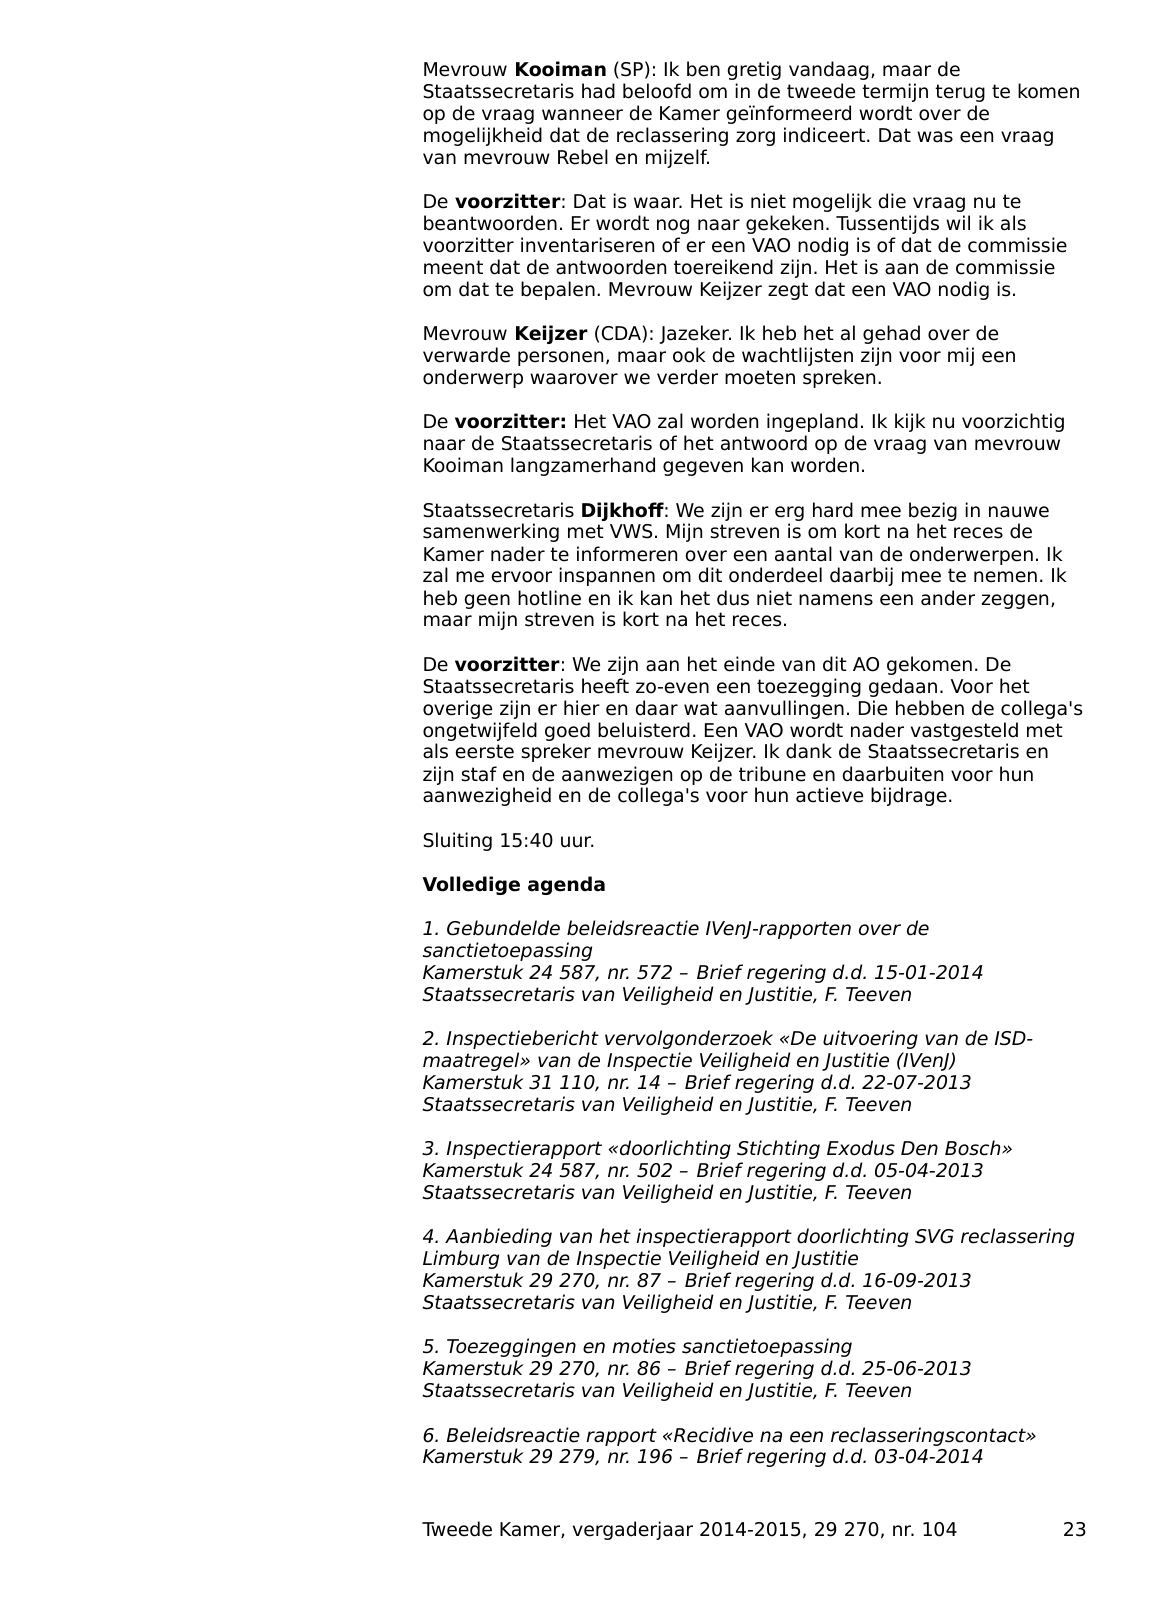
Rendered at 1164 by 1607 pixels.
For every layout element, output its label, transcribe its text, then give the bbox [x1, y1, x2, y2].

text 3. Inspectierapport «doorlichting Stichting Exodus Den Bosch» [422, 1138, 1087, 1160]
text Kamerstuk 29 279, nr. 196 – Brief regering d.d. 03-04-2014 [422, 1446, 1087, 1468]
text Staatssecretaris van Veiligheid en Justitie, F. Teeven [422, 1094, 1087, 1116]
text Kamerstuk 24 587, nr. 572 – Brief regering d.d. 15-01-2014 [422, 962, 1087, 984]
text Staatssecretaris van Veiligheid en Justitie, F. Teeven [422, 1292, 1087, 1314]
subtitle Volledige agenda [422, 874, 1087, 896]
text Staatssecretaris van Veiligheid en Justitie, F. Teeven [422, 1182, 1087, 1204]
text 4. Aanbieding van het inspectierapport doorlichting SVG reclassering Limburg van de Inspectie Veiligheid en Justitie [422, 1226, 1087, 1270]
text Kamerstuk 29 270, nr. 87 – Brief regering d.d. 16-09-2013 [422, 1270, 1087, 1292]
text Kamerstuk 29 270, nr. 86 – Brief regering d.d. 25-06-2013 [422, 1358, 1087, 1380]
text 2. Inspectiebericht vervolgonderzoek «De uitvoering van de ISD-maatregel» van de Inspectie Veiligheid en Justitie (IVenJ) [422, 1028, 1087, 1072]
text Kamerstuk 31 110, nr. 14 – Brief regering d.d. 22-07-2013 [422, 1072, 1087, 1094]
text Kamerstuk 24 587, nr. 502 – Brief regering d.d. 05-04-2013 [422, 1160, 1087, 1182]
text Mevrouw Keijzer (CDA): Jazeker. Ik heb het al gehad over de verwarde personen, maar ook de wachtlijsten zijn voor mij een onderwerp waarover we verder moeten spreken. [422, 323, 1087, 389]
text Staatssecretaris van Veiligheid en Justitie, F. Teeven [422, 984, 1087, 1006]
text Staatssecretaris Dijkhoff: We zijn er erg hard mee bezig in nauwe samenwerking met VWS. Mijn streven is om kort na het reces de Kamer nader te informeren over een aantal van de onderwerpen. Ik zal me ervoor inspannen om dit onderdeel daarbij mee te nemen. Ik heb geen hotline en ik kan het dus niet namens een ander zeggen, maar mijn streven is kort na het reces. [422, 499, 1087, 631]
text De voorzitter: We zijn aan het einde van dit AO gekomen. De Staatssecretaris heeft zo-even een toezegging gedaan. Voor het overige zijn er hier en daar wat aanvullingen. Die hebben de collega's ongetwijfeld goed beluisterd. Een VAO wordt nader vastgesteld met als eerste spreker mevrouw Keijzer. Ik dank de Staatssecretaris en zijn staf en de aanwezigen op de tribune en daarbuiten voor hun aanwezigheid en de collega's voor hun actieve bijdrage. [422, 653, 1087, 807]
text 6. Beleidsreactie rapport «Recidive na een reclasseringscontact» [422, 1424, 1087, 1446]
text De voorzitter: Dat is waar. Het is niet mogelijk die vraag nu te beantwoorden. Er wordt nog naar gekeken. Tussentijds wil ik als voorzitter inventariseren of er een VAO nodig is of dat de commissie meent dat de antwoorden toereikend zijn. Het is aan de commissie om dat te bepalen. Mevrouw Keijzer zegt dat een VAO nodig is. [422, 191, 1087, 301]
text 1. Gebundelde beleidsreactie IVenJ-rapporten over de sanctietoepassing [422, 918, 1087, 962]
text Sluiting 15:40 uur. [422, 829, 1087, 852]
text De voorzitter: Het VAO zal worden ingepland. Ik kijk nu voorzichtig naar de Staatssecretaris of het antwoord op de vraag van mevrouw Kooiman langzamerhand gegeven kan worden. [422, 411, 1087, 477]
text Mevrouw Kooiman (SP): Ik ben gretig vandaag, maar de Staatssecretaris had beloofd om in de tweede termijn terug te komen op de vraag wanneer de Kamer geïnformeerd wordt over de mogelijkheid dat de reclassering zorg indiceert. Dat was een vraag van mevrouw Rebel en mijzelf. [422, 59, 1087, 169]
text 5. Toezeggingen en moties sanctietoepassing [422, 1336, 1087, 1358]
text Staatssecretaris van Veiligheid en Justitie, F. Teeven [422, 1380, 1087, 1402]
